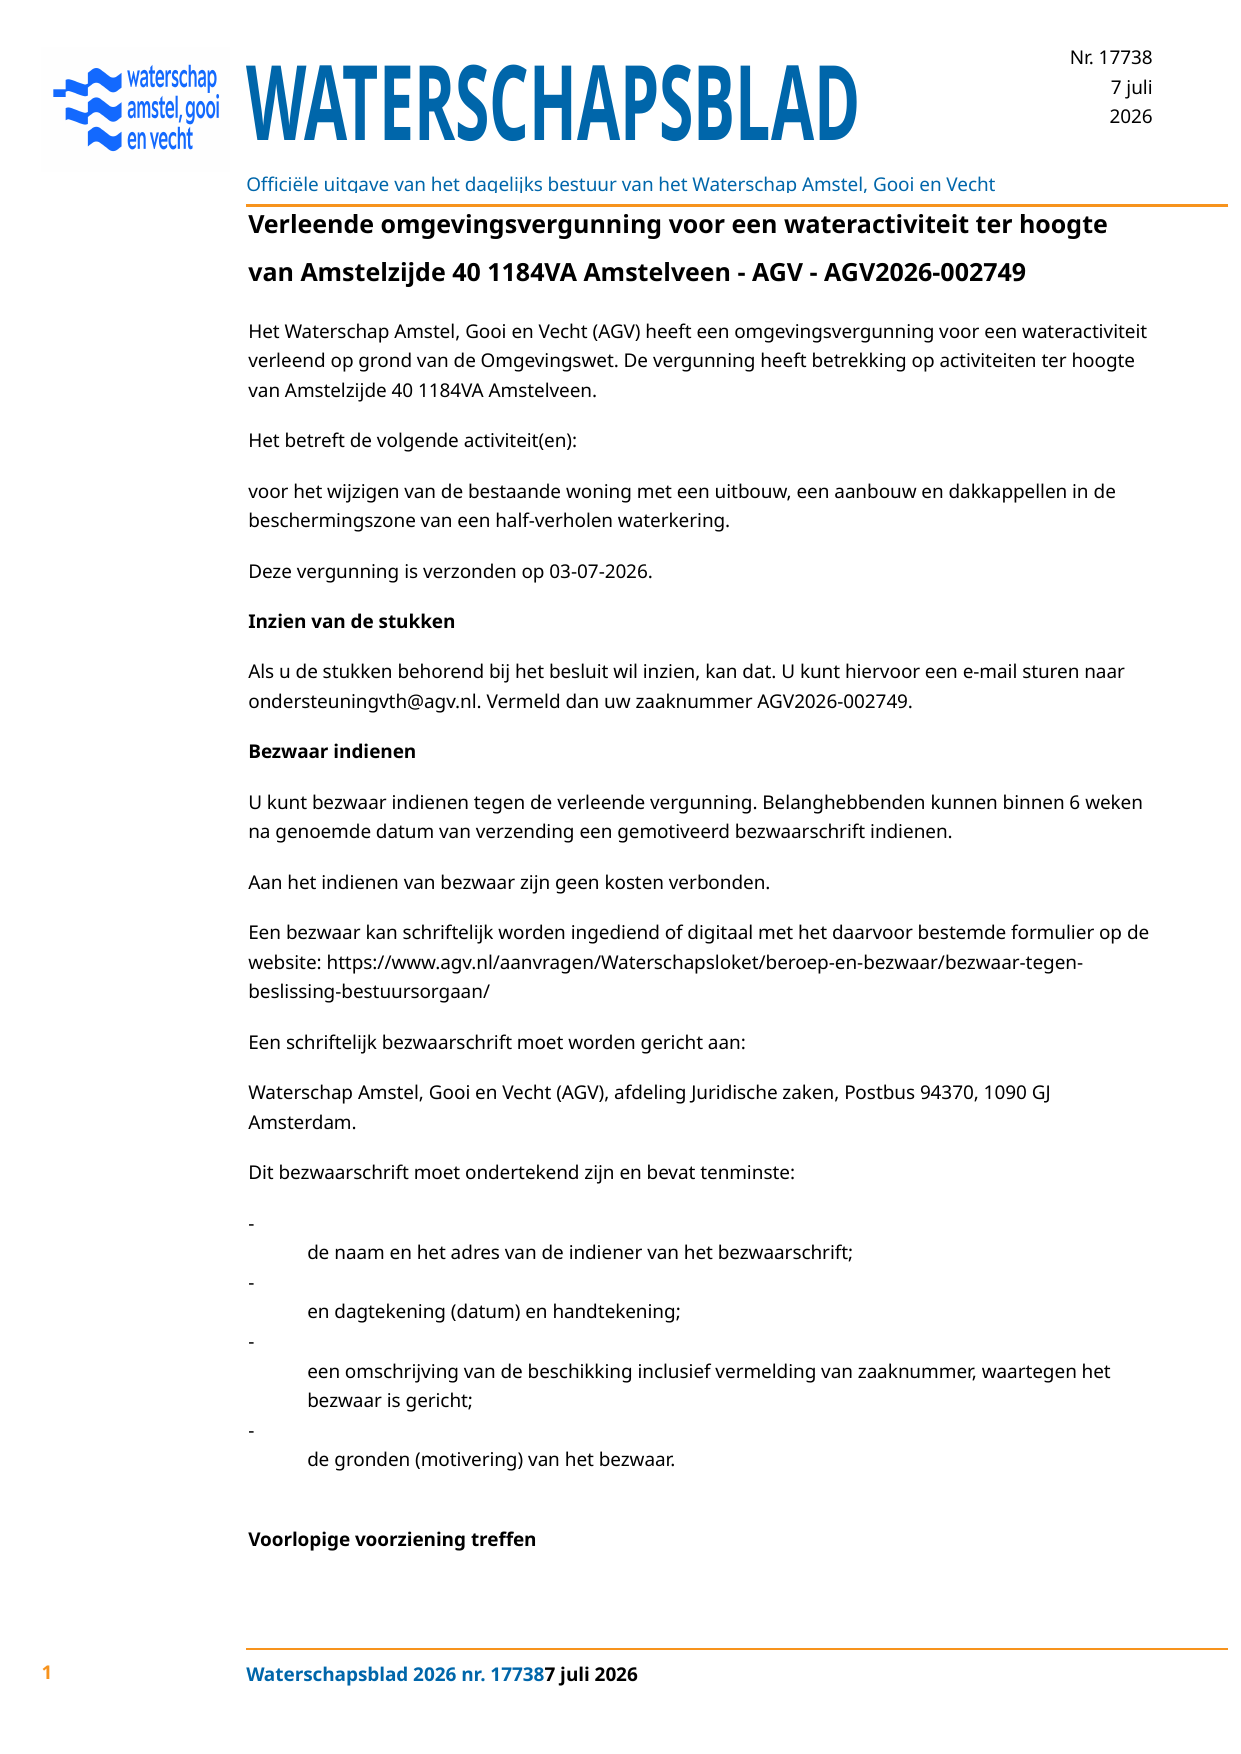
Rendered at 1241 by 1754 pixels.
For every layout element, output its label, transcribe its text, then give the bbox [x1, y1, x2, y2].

text Waterschap Amstel, Gooi en Vecht (AGV), afdeling Juridische zaken, Postbus 94370, 1090 GJ Amsterdam. [248, 1079, 1152, 1135]
text Verleende omgevingsvergunning voor een wateractiviteit ter hoogte van Amstelzijde 40 1184VA Amstelveen - AGV - AGV2026-002749 [248, 207, 1152, 288]
text Het betreft de volgende activiteit(en): [248, 427, 1152, 453]
text Het Waterschap Amstel, Gooi en Vecht (AGV) heeft een omgevingsvergunning voor een wateractiviteit verleend op grond van de Omgevingswet. De vergunning heeft betrekking op activiteiten ter hoogte van Amstelzijde 40 1184VA Amstelveen. [248, 318, 1152, 403]
text Een schriftelijk bezwaarschrift moet worden gericht aan: [248, 1029, 1152, 1055]
list de gronden (motivering) van het bezwaar. [248, 1447, 1152, 1472]
text Bezwaar indienen [248, 739, 1152, 764]
text Als u de stukken behorend bij het besluit wil inzien, kan dat. U kunt hiervoor een e-mail sturen naar ondersteuningvth@agv.nl. Vermeld dan uw zaaknummer AGV2026-002749. [248, 659, 1152, 714]
text Dit bezwaarschrift moet ondertekend zijn en bevat tenminste: [248, 1159, 1152, 1185]
list een omschrijving van de beschikking inclusief vermelding van zaaknummer, waartegen het bezwaar is gericht; [248, 1358, 1152, 1413]
text Een bezwaar kan schriftelijk worden ingediend of digitaal met het daarvoor bestemde formulier op de website: https://www.agv.nl/aanvragen/Waterschapsloket/beroep-en-bezwaar/bezwaar-tegen-beslissing-bestuursorgaan/ [248, 919, 1152, 1004]
list de naam en het adres van de indiener van het bezwaarschrift; [248, 1239, 1152, 1265]
text Deze vergunning is verzonden op 03-07-2026. [248, 558, 1152, 584]
text U kunt bezwaar indienen tegen de verleende vergunning. Belanghebbenden kunnen binnen 6 weken na genoemde datum van verzending een gemotiveerd bezwaarschrift indienen. [248, 789, 1152, 844]
text Voorlopige voorziening treffen [248, 1527, 1152, 1552]
text voor het wijzigen van de bestaande woning met een uitbouw, een aanbouw en dakkappellen in de beschermingszone van een half-verholen waterkering. [248, 478, 1152, 533]
text Inzien van de stukken [248, 608, 1152, 634]
text Aan het indienen van bezwaar zijn geen kosten verbonden. [248, 869, 1152, 895]
list en dagtekening (datum) en handtekening; [248, 1299, 1152, 1324]
picture [41, 47, 231, 172]
